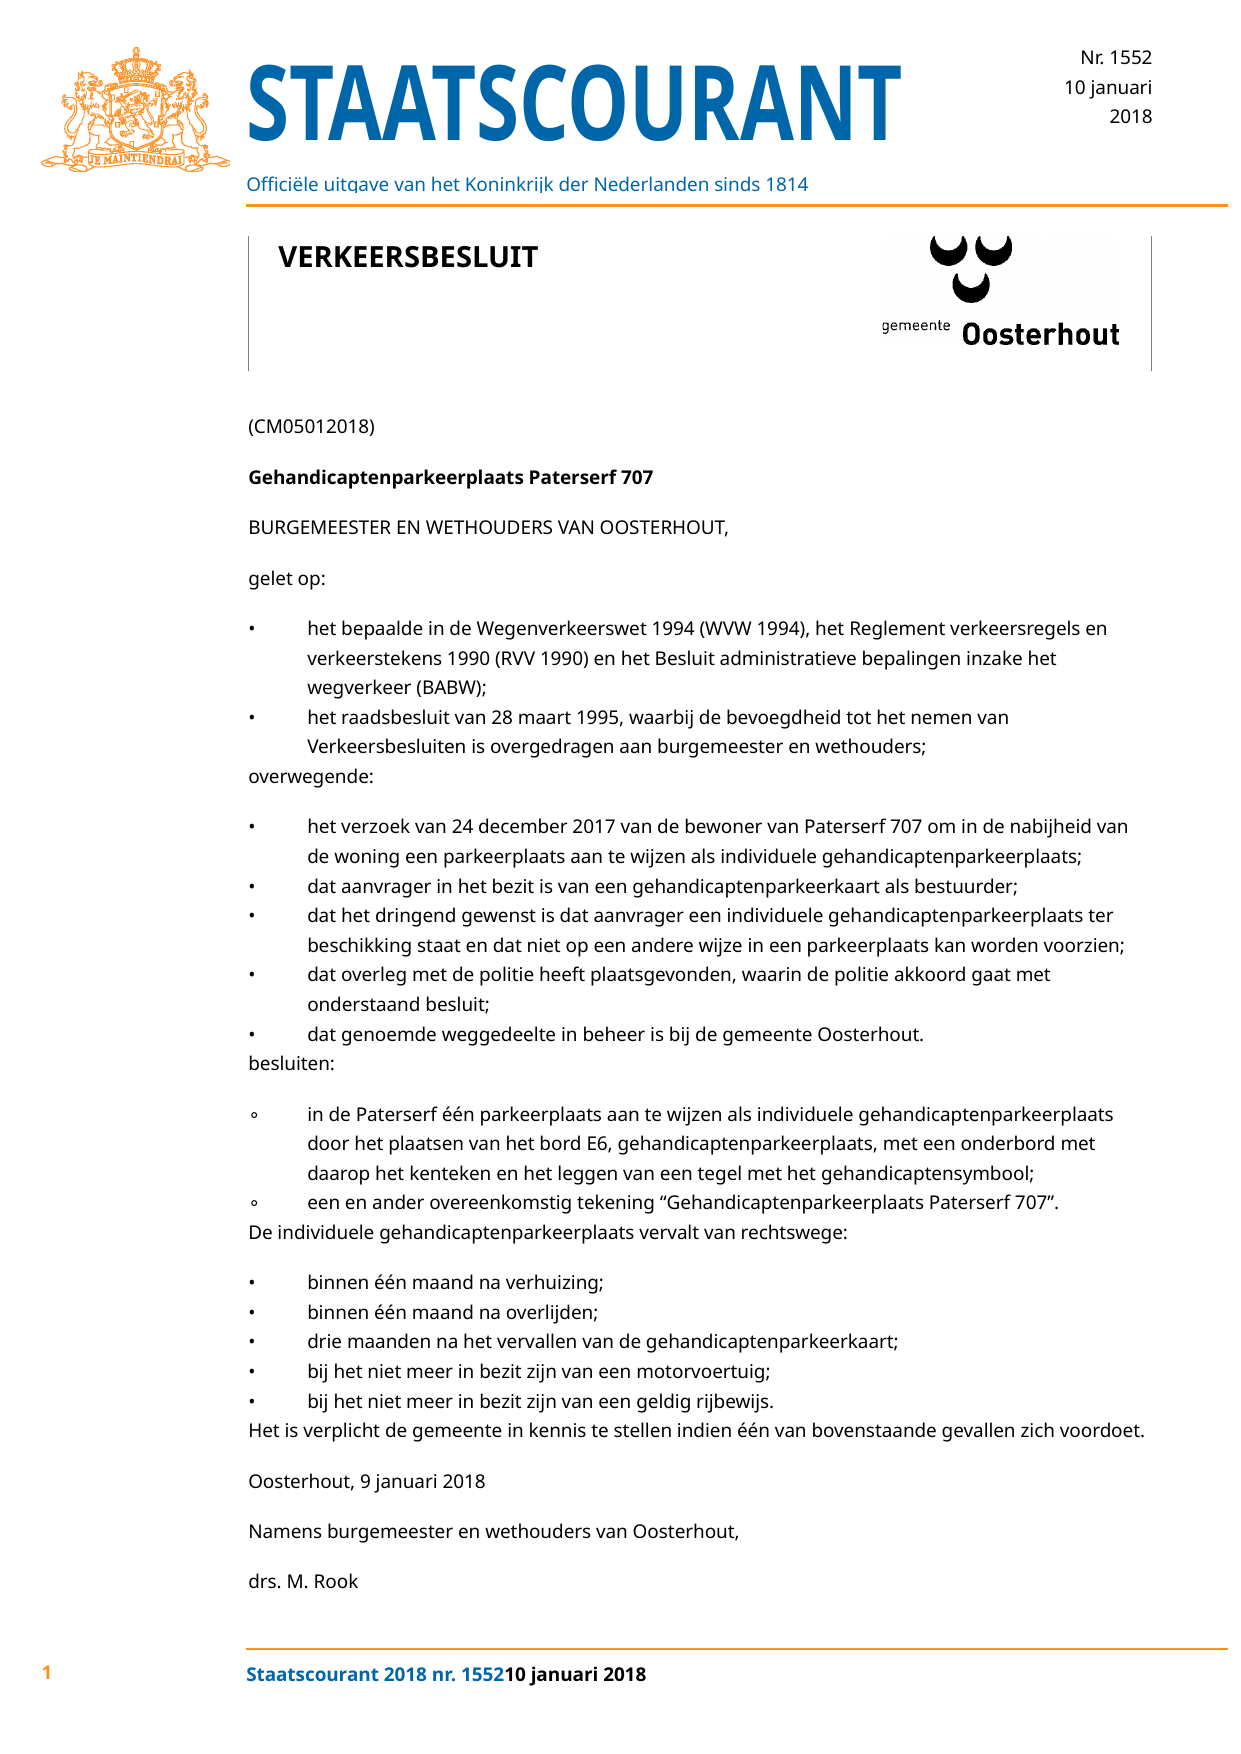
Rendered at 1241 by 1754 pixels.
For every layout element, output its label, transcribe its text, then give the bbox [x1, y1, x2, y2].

text overwegende: [248, 763, 1152, 789]
table_header [850, 236, 1151, 371]
text BURGEMEESTER EN WETHOUDERS VAN OOSTERHOUT, [248, 514, 1152, 540]
list bij het niet meer in bezit zijn van een geldig rijbewijs. [248, 1388, 1152, 1414]
text besluiten: [248, 1050, 1152, 1076]
text Oosterhout, 9 januari 2018 [248, 1468, 1152, 1494]
list dat overleg met de politie heeft plaatsgevonden, waarin de politie akkoord gaat met onderstaand besluit; [248, 962, 1152, 1017]
text Gehandicaptenparkeerplaats Paterserf 707 [248, 464, 1152, 490]
list het raadsbesluit van 28 maart 1995, waarbij de bevoegdheid tot het nemen van Verkeersbesluiten is overgedragen aan burgemeester en wethouders; [248, 704, 1152, 759]
picture [882, 236, 1119, 345]
table_header VERKEERSBESLUIT [249, 236, 850, 371]
list binnen één maand na overlijden; [248, 1299, 1152, 1325]
text De individuele gehandicaptenparkeerplaats vervalt van rechtswege: [248, 1219, 1152, 1245]
list het verzoek van 24 december 2017 van de bewoner van Paterserf 707 om in de nabijheid van de woning een parkeerplaats aan te wijzen als individuele gehandicaptenparkeerplaats; [248, 814, 1152, 869]
list dat aanvrager in het bezit is van een gehandicaptenparkeerkaart als bestuurder; [248, 873, 1152, 899]
list drie maanden na het vervallen van de gehandicaptenparkeerkaart; [248, 1329, 1152, 1354]
list in de Paterserf één parkeerplaats aan te wijzen als individuele gehandicaptenparkeerplaats door het plaatsen van het bord E6, gehandicaptenparkeerplaats, met een onderbord met daarop het kenteken en het leggen van een tegel met het gehandicaptensymbool; [248, 1101, 1152, 1186]
list bij het niet meer in bezit zijn van een motorvoertuig; [248, 1358, 1152, 1384]
text gelet op: [248, 565, 1152, 591]
list binnen één maand na verhuizing; [248, 1269, 1152, 1295]
text Namens burgemeester en wethouders van Oosterhout, [248, 1518, 1152, 1544]
list dat het dringend gewenst is dat aanvrager een individuele gehandicaptenparkeerplaats ter beschikking staat en dat niet op een andere wijze in een parkeerplaats kan worden voorzien; [248, 902, 1152, 958]
text (CM05012018) [248, 414, 1152, 439]
list dat genoemde weggedeelte in beheer is bij de gemeente Oosterhout. [248, 1021, 1152, 1047]
picture [41, 47, 231, 172]
text drs. M. Rook [248, 1569, 1152, 1594]
text Het is verplicht de gemeente in kennis te stellen indien één van bovenstaande gevallen zich voordoet. [248, 1417, 1152, 1443]
list het bepaalde in de Wegenverkeerswet 1994 (WVW 1994), het Reglement verkeersregels en verkeerstekens 1990 (RVV 1990) en het Besluit administratieve bepalingen inzake het wegverkeer (BABW); [248, 615, 1152, 700]
list een en ander overeenkomstig tekening “Gehandicaptenparkeerplaats Paterserf 707”. [248, 1189, 1152, 1215]
